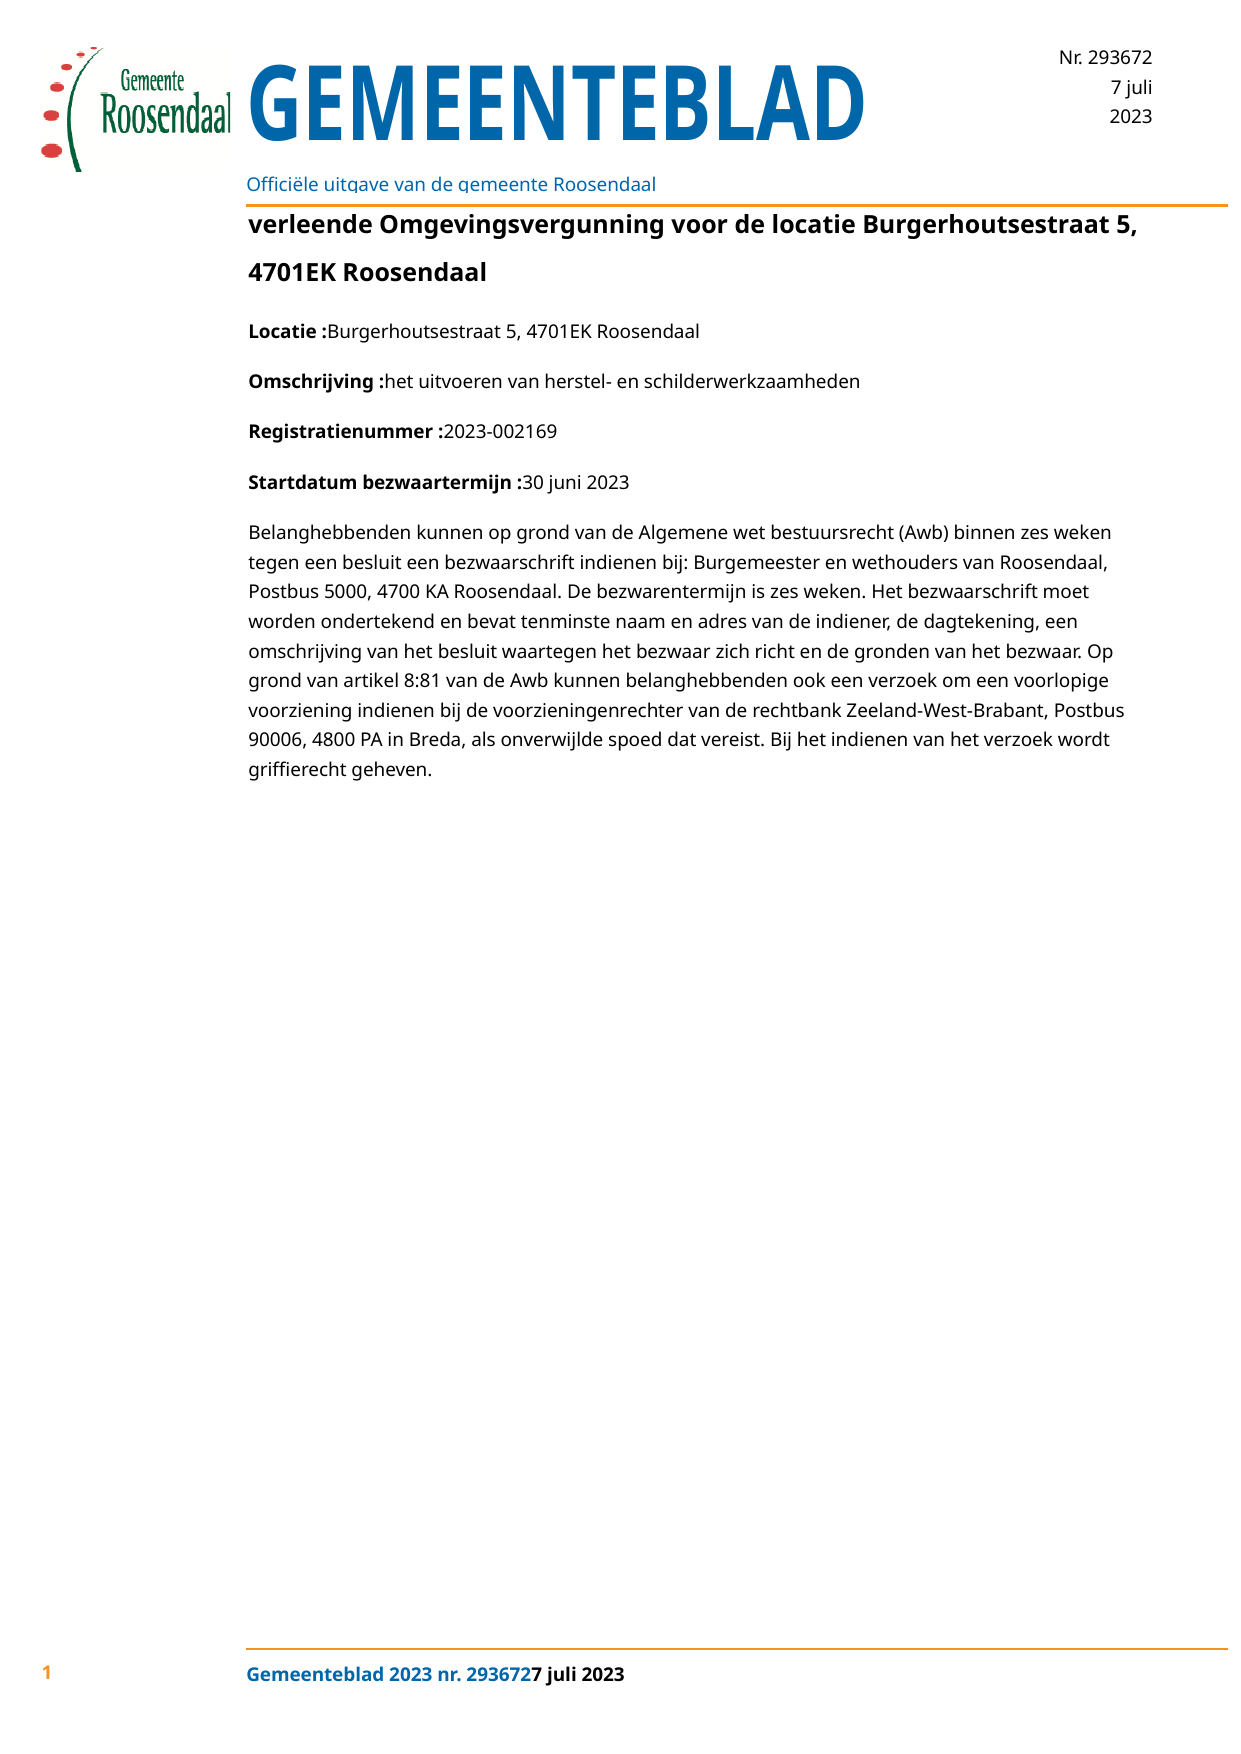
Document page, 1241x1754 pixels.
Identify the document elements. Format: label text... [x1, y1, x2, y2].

text Locatie :Burgerhoutsestraat 5, 4701EK Roosendaal [248, 318, 1152, 344]
picture [41, 47, 231, 172]
text Omschrijving :het uitvoeren van herstel- en schilderwerkzaamheden [248, 368, 1152, 394]
text verleende Omgevingsvergunning voor de locatie Burgerhoutsestraat 5, 4701EK Roosendaal [248, 207, 1152, 288]
text Belanghebbenden kunnen op grond van de Algemene wet bestuursrecht (Awb) binnen zes weken tegen een besluit een bezwaarschrift indienen bij: Burgemeester en wethouders van Roosendaal, Postbus 5000, 4700 KA Roosendaal. De bezwarentermijn is zes weken. Het bezwaarschrift moet worden ondertekend en bevat tenminste naam en adres van de indiener, de dagtekening, een omschrijving van het besluit waartegen het bezwaar zich richt en de gronden van het bezwaar. Op grond van artikel 8:81 van de Awb kunnen belanghebbenden ook een verzoek om een voorlopige voorziening indienen bij de voorzieningenrechter van de rechtbank Zeeland-West-Brabant, Postbus 90006, 4800 PA in Breda, als onverwijlde spoed dat vereist. Bij het indienen van het verzoek wordt griffierecht geheven. [248, 519, 1152, 782]
text Startdatum bezwaartermijn :30 juni 2023 [248, 469, 1152, 495]
text Registratienummer :2023-002169 [248, 419, 1152, 444]
